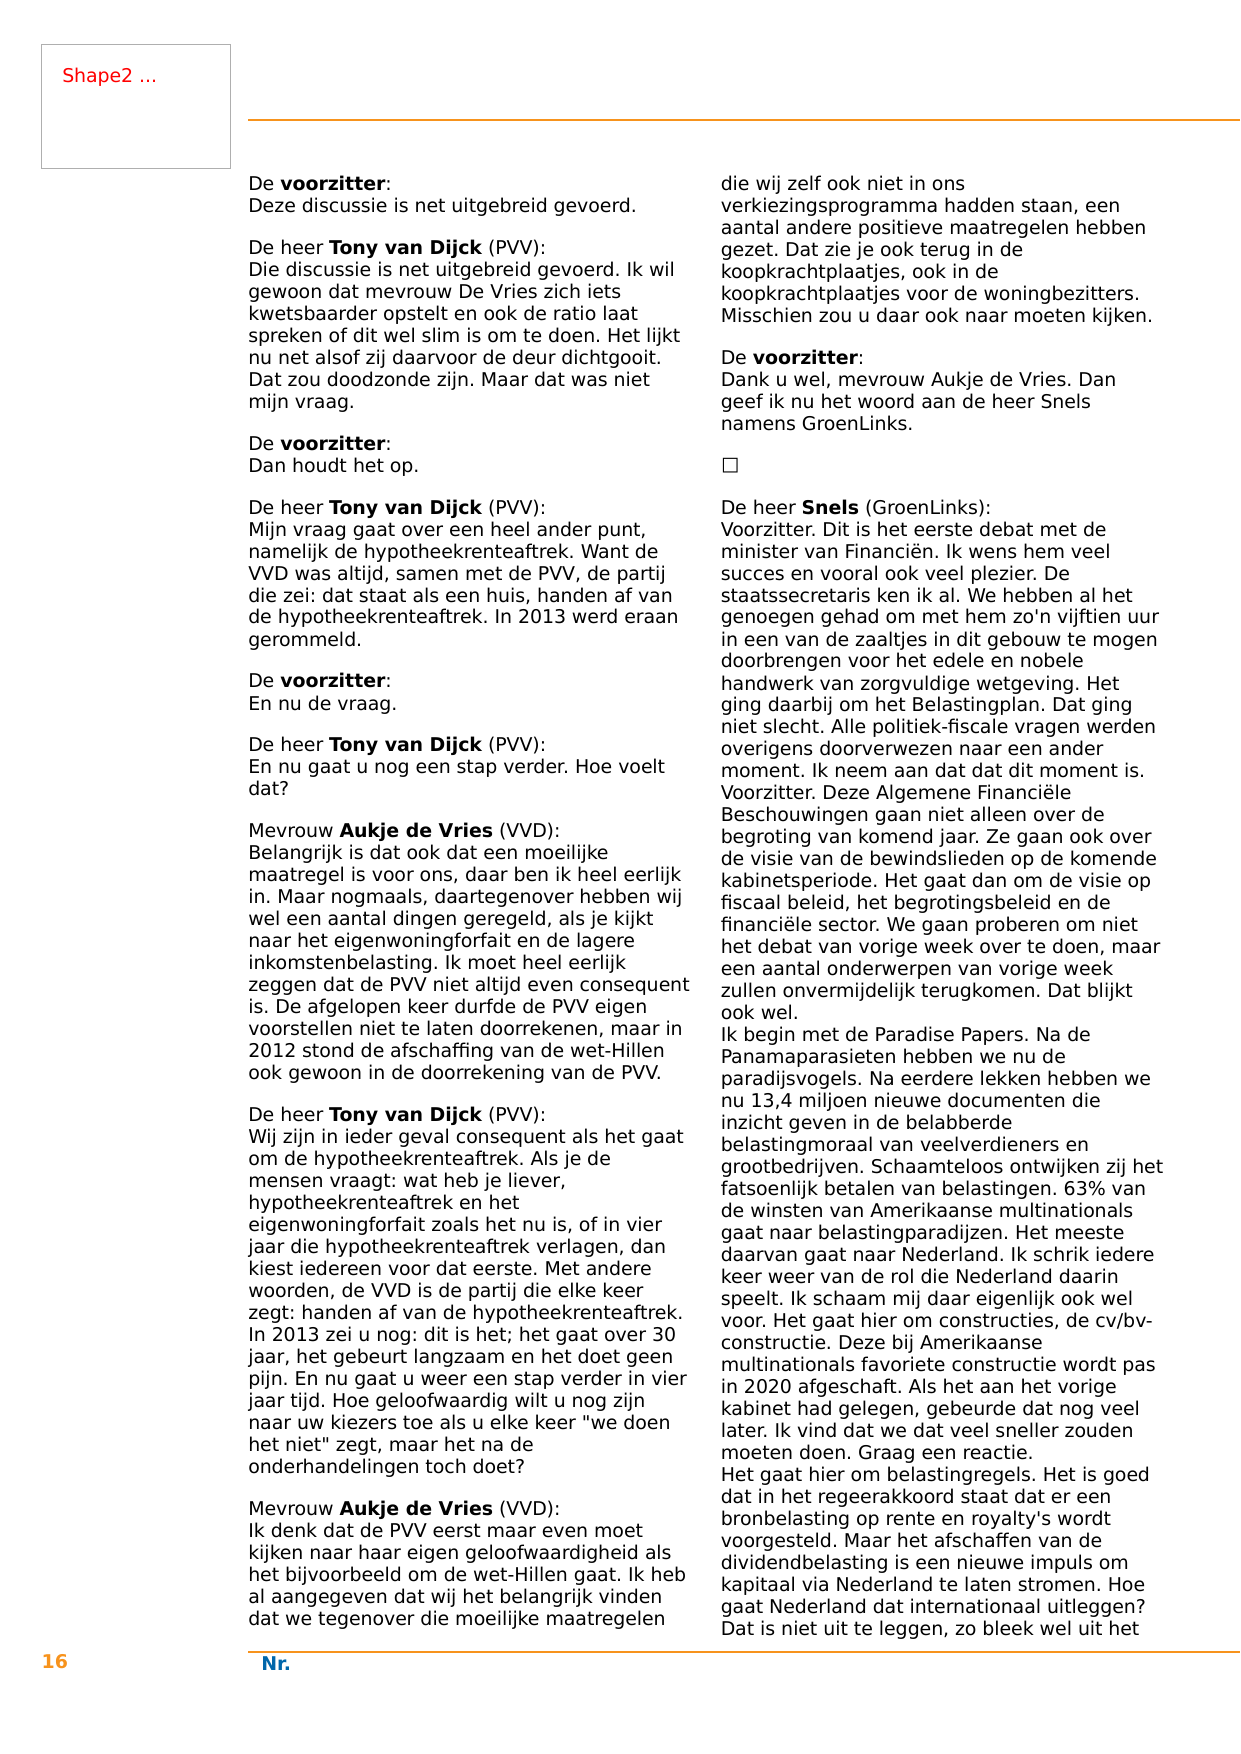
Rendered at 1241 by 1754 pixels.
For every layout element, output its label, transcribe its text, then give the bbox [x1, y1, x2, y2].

text De voorzitter: [248, 173, 691, 195]
text De voorzitter: [721, 347, 1163, 369]
text De heer Tony van Dijck (PVV): [248, 237, 691, 259]
text Mijn vraag gaat over een heel ander punt, namelijk de hypotheekrenteaftrek. Want de VVD was altijd, samen met de PVV, de partij die zei: dat staat als een huis, handen af van de hypotheekrenteaftrek. In 2013 werd eraan gerommeld. [248, 518, 691, 650]
text Mevrouw Aukje de Vries (VVD): [248, 1498, 691, 1520]
text De voorzitter: [248, 670, 691, 692]
text De heer Snels (GroenLinks): [721, 497, 1163, 518]
text Dank u wel, mevrouw Aukje de Vries. Dan geef ik nu het woord aan de heer Snels namens GroenLinks. [721, 369, 1163, 434]
text Dan houdt het op. [248, 454, 691, 477]
text De heer Tony van Dijck (PVV): [248, 1104, 691, 1126]
text die wij zelf ook niet in ons verkiezingsprogramma hadden staan, een aantal andere positieve maatregelen hebben gezet. Dat zie je ook terug in de koopkrachtplaatjes, ook in de koopkrachtplaatjes voor de woningbezitters. Misschien zou u daar ook naar moeten kijken. [721, 173, 1163, 327]
text En nu de vraag. [248, 692, 691, 714]
text Ik denk dat de PVV eerst maar even moet kijken naar haar eigen geloofwaardigheid als het bijvoorbeeld om de wet-Hillen gaat. Ik heb al aangegeven dat wij het belangrijk vinden dat we tegenover die moeilijke maatregelen [248, 1520, 691, 1629]
text Voorzitter. Dit is het eerste debat met de minister van Financiën. Ik wens hem veel succes en vooral ook veel plezier. De staatssecretaris ken ik al. We hebben al het genoegen gehad om met hem zo'n vijftien uur in een van de zaaltjes in dit gebouw te mogen doorbrengen voor het edele en nobele handwerk van zorgvuldige wetgeving. Het ging daarbij om het Belastingplan. Dat ging niet slecht. Alle politiek-fiscale vragen werden overigens doorverwezen naar een ander moment. Ik neem aan dat dat dit moment is. [721, 518, 1163, 782]
text Belangrijk is dat ook dat een moeilijke maatregel is voor ons, daar ben ik heel eerlijk in. Maar nogmaals, daartegenover hebben wij wel een aantal dingen geregeld, als je kijkt naar het eigenwoningforfait en de lagere inkomstenbelasting. Ik moet heel eerlijk zeggen dat de PVV niet altijd even consequent is. De afgelopen keer durfde de PVV eigen voorstellen niet te laten doorrekenen, maar in 2012 stond de afschaffing van de wet-Hillen ook gewoon in de doorrekening van de PVV. [248, 842, 691, 1084]
text De heer Tony van Dijck (PVV): [248, 497, 691, 518]
text ⬜ [721, 454, 1163, 477]
text De voorzitter: [248, 433, 691, 454]
text Wij zijn in ieder geval consequent als het gaat om de hypotheekrenteaftrek. Als je de mensen vraagt: wat heb je liever, hypotheekrenteaftrek en het eigenwoningforfait zoals het nu is, of in vier jaar die hypotheekrenteaftrek verlagen, dan kiest iedereen voor dat eerste. Met andere woorden, de VVD is de partij die elke keer zegt: handen af van de hypotheekrenteaftrek. In 2013 zei u nog: dit is het; het gaat over 30 jaar, het gebeurt langzaam en het doet geen pijn. En nu gaat u weer een stap verder in vier jaar tijd. Hoe geloofwaardig wilt u nog zijn naar uw kiezers toe als u elke keer "we doen het niet" zegt, maar het na de onderhandelingen toch doet? [248, 1126, 691, 1478]
text De heer Tony van Dijck (PVV): [248, 734, 691, 756]
text Voorzitter. Deze Algemene Financiële Beschouwingen gaan niet alleen over de begroting van komend jaar. Ze gaan ook over de visie van de bewindslieden op de komende kabinetsperiode. Het gaat dan om de visie op fiscaal beleid, het begrotingsbeleid en de financiële sector. We gaan proberen om niet het debat van vorige week over te doen, maar een aantal onderwerpen van vorige week zullen onvermijdelijk terugkomen. Dat blijkt ook wel. [721, 782, 1163, 1024]
text Het gaat hier om belastingregels. Het is goed dat in het regeerakkoord staat dat er een bronbelasting op rente en royalty's wordt voorgesteld. Maar het afschaffen van de dividendbelasting is een nieuwe impuls om kapitaal via Nederland te laten stromen. Hoe gaat Nederland dat internationaal uitleggen? Dat is niet uit te leggen, zo bleek wel uit het [721, 1464, 1163, 1639]
text Mevrouw Aukje de Vries (VVD): [248, 820, 691, 842]
text En nu gaat u nog een stap verder. Hoe voelt dat? [248, 756, 691, 800]
text Die discussie is net uitgebreid gevoerd. Ik wil gewoon dat mevrouw De Vries zich iets kwetsbaarder opstelt en ook de ratio laat spreken of dit wel slim is om te doen. Het lijkt nu net alsof zij daarvoor de deur dichtgooit. Dat zou doodzonde zijn. Maar dat was niet mijn vraag. [248, 259, 691, 413]
text Deze discussie is net uitgebreid gevoerd. [248, 195, 691, 217]
text Ik begin met de Paradise Papers. Na de Panamaparasieten hebben we nu de paradijsvogels. Na eerdere lekken hebben we nu 13,4 miljoen nieuwe documenten die inzicht geven in de belabberde belastingmoraal van veelverdieners en grootbedrijven. Schaamteloos ontwijken zij het fatsoenlijk betalen van belastingen. 63% van de winsten van Amerikaanse multinationals gaat naar belastingparadijzen. Het meeste daarvan gaat naar Nederland. Ik schrik iedere keer weer van de rol die Nederland daarin speelt. Ik schaam mij daar eigenlijk ook wel voor. Het gaat hier om constructies, de cv/bv-constructie. Deze bij Amerikaanse multinationals favoriete constructie wordt pas in 2020 afgeschaft. Als het aan het vorige kabinet had gelegen, gebeurde dat nog veel later. Ik vind dat we dat veel sneller zouden moeten doen. Graag een reactie. [721, 1024, 1163, 1464]
